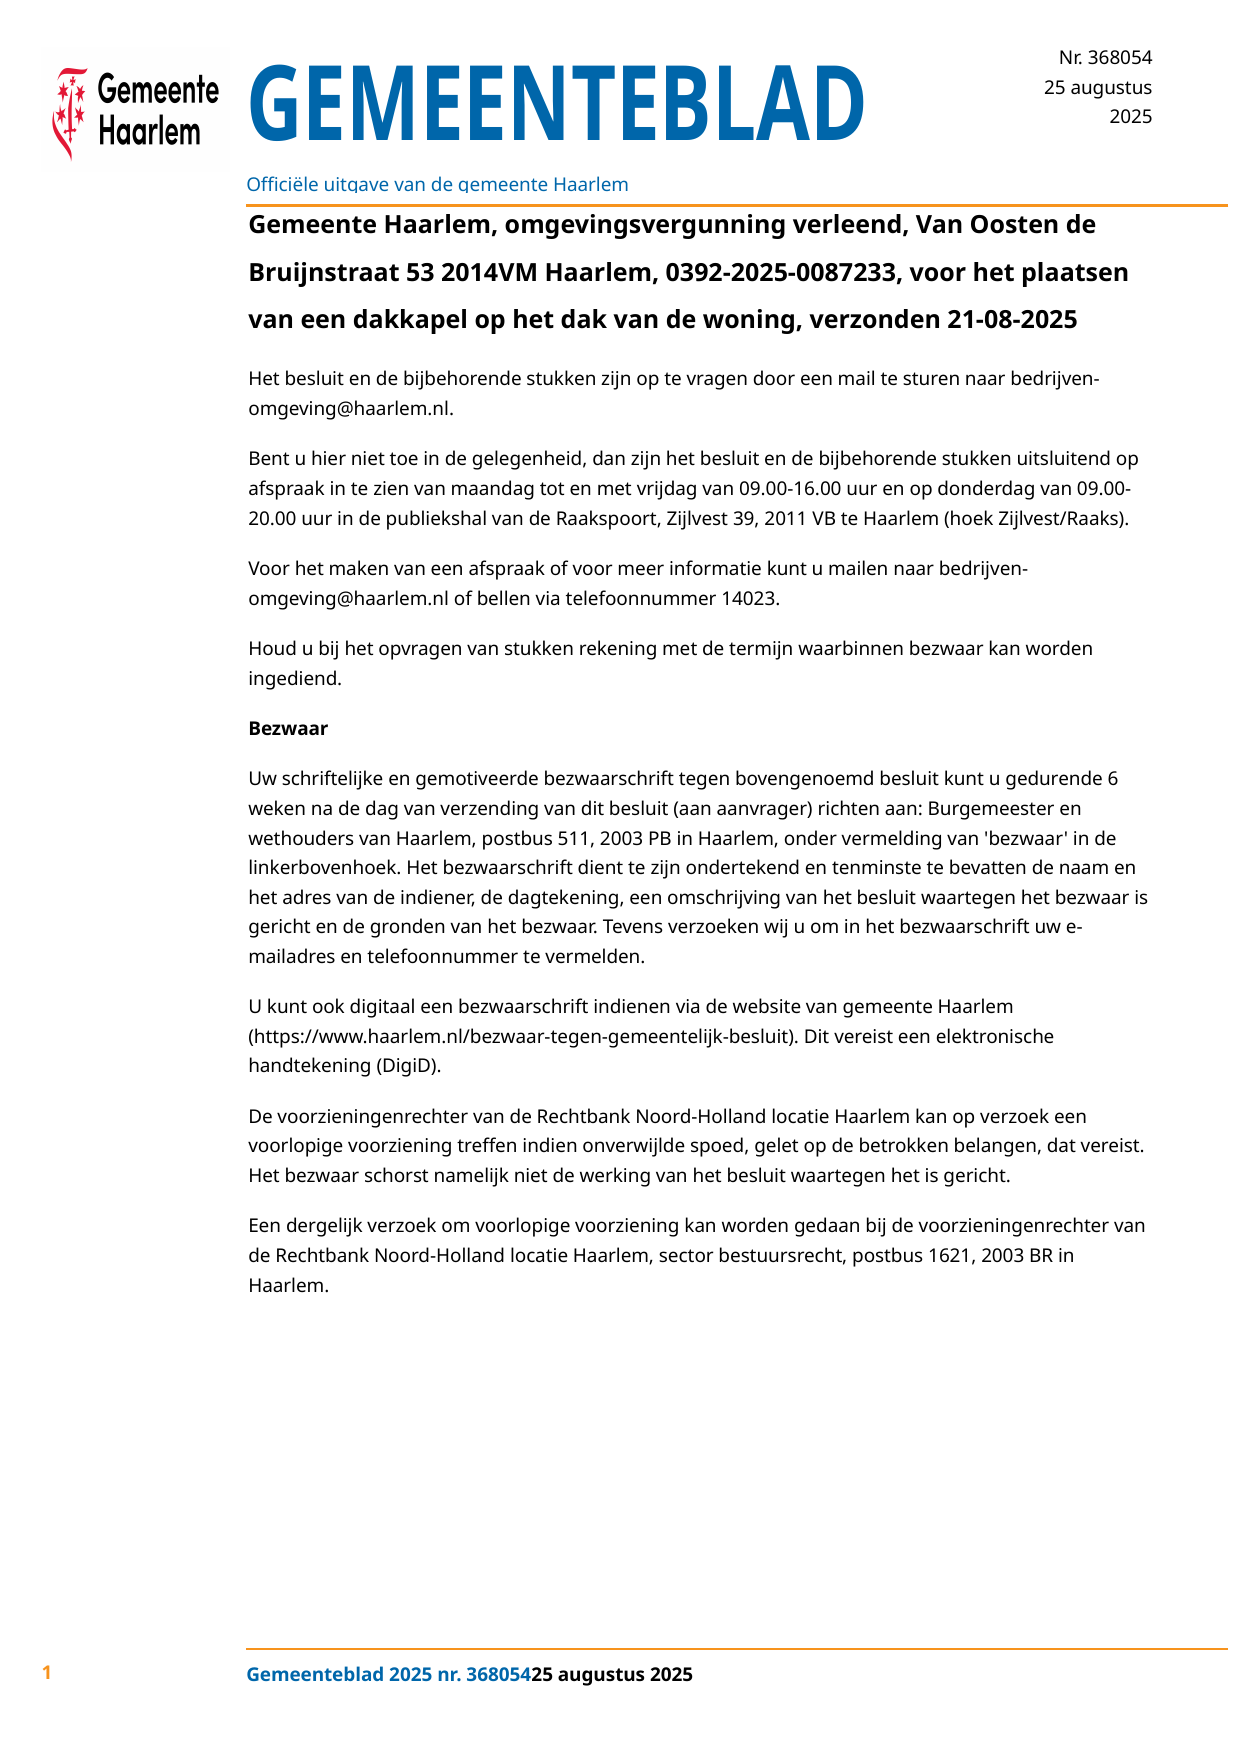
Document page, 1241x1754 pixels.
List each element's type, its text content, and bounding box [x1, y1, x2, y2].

text Gemeente Haarlem, omgevingsvergunning verleend, Van Oosten de Bruijnstraat 53 2014VM Haarlem, 0392-2025-0087233, voor het plaatsen van een dakkapel op het dak van de woning, verzonden 21-08-2025 [248, 207, 1152, 336]
text Een dergelijk verzoek om voorlopige voorziening kan worden gedaan bij de voorzieningenrechter van de Rechtbank Noord-Holland locatie Haarlem, sector bestuursrecht, postbus 1621, 2003 BR in Haarlem. [248, 1213, 1152, 1297]
text Voor het maken van een afspraak of voor meer informatie kunt u mailen naar bedrijven-omgeving@haarlem.nl of bellen via telefoonnummer 14023. [248, 555, 1152, 610]
text Houd u bij het opvragen van stukken rekening met de termijn waarbinnen bezwaar kan worden ingediend. [248, 635, 1152, 690]
text U kunt ook digitaal een bezwaarschrift indienen via de website van gemeente Haarlem (https://www.haarlem.nl/bezwaar-tegen-gemeentelijk-besluit). Dit vereist een elektronische handtekening (DigiD). [248, 993, 1152, 1078]
picture [41, 47, 231, 172]
text Bent u hier niet toe in de gelegenheid, dan zijn het besluit en de bijbehorende stukken uitsluitend op afspraak in te zien van maandag tot en met vrijdag van 09.00-16.00 uur en op donderdag van 09.00-20.00 uur in de publiekshal van de Raakspoort, Zijlvest 39, 2011 VB te Haarlem (hoek Zijlvest/Raaks). [248, 446, 1152, 530]
text Uw schriftelijke en gemotiveerde bezwaarschrift tegen bovengenoemd besluit kunt u gedurende 6 weken na de dag van verzending van dit besluit (aan aanvrager) richten aan: Burgemeester en wethouders van Haarlem, postbus 511, 2003 PB in Haarlem, onder vermelding van 'bezwaar' in de linkerbovenhoek. Het bezwaarschrift dient te zijn ondertekend en tenminste te bevatten de naam en het adres van de indiener, de dagtekening, een omschrijving van het besluit waartegen het bezwaar is gericht en de gronden van het bezwaar. Tevens verzoeken wij u om in het bezwaarschrift uw e-mailadres en telefoonnummer te vermelden. [248, 766, 1152, 969]
text Bezwaar [248, 715, 1152, 741]
text De voorzieningenrechter van de Rechtbank Noord-Holland locatie Haarlem kan op verzoek een voorlopige voorziening treffen indien onverwijlde spoed, gelet op de betrokken belangen, dat vereist. Het bezwaar schorst namelijk niet de werking van het besluit waartegen het is gericht. [248, 1103, 1152, 1188]
text Het besluit en de bijbehorende stukken zijn op te vragen door een mail te sturen naar bedrijven-omgeving@haarlem.nl. [248, 366, 1152, 421]
